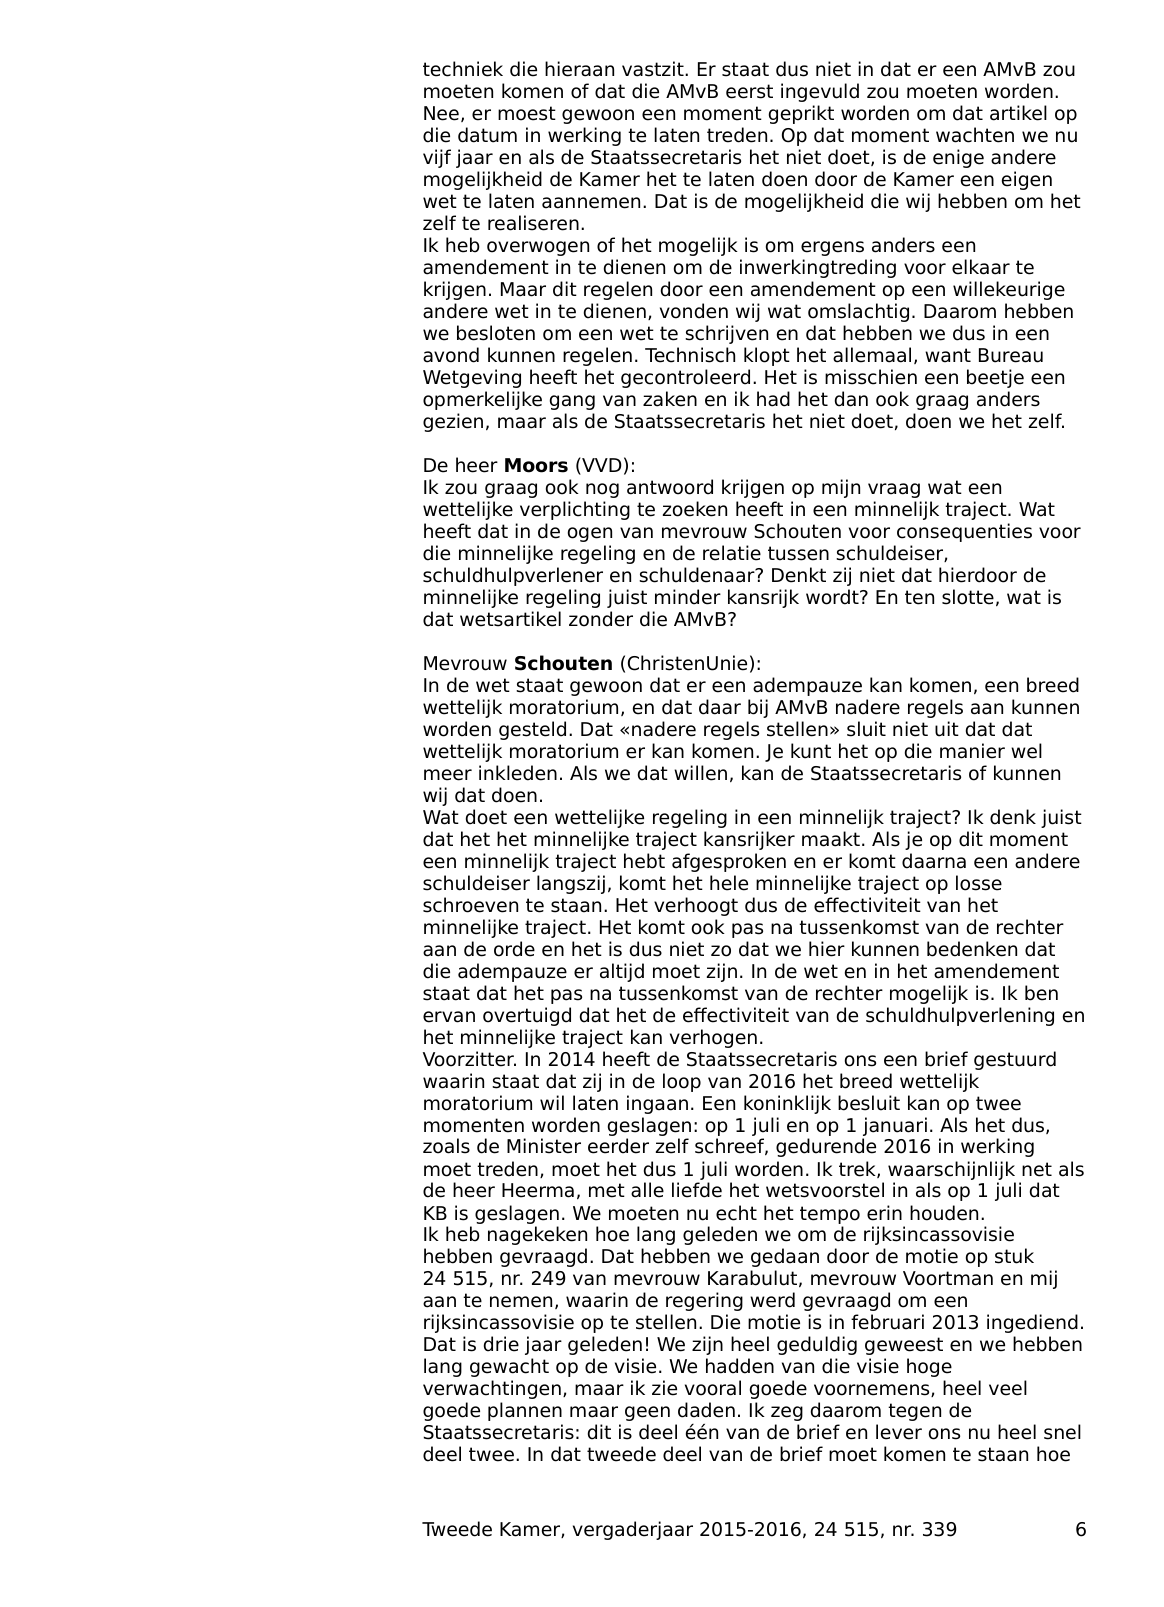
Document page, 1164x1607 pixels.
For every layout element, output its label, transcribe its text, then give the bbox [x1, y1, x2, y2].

text Voorzitter. In 2014 heeft de Staatssecretaris ons een brief gestuurd waarin staat dat zij in de loop van 2016 het breed wettelijk moratorium wil laten ingaan. Een koninklijk besluit kan op twee momenten worden geslagen: op 1 juli en op 1 januari. Als het dus, zoals de Minister eerder zelf schreef, gedurende 2016 in werking moet treden, moet het dus 1 juli worden. Ik trek, waarschijnlijk net als de heer Heerma, met alle liefde het wetsvoorstel in als op 1 juli dat KB is geslagen. We moeten nu echt het tempo erin houden. [422, 1048, 1087, 1224]
text Ik zou graag ook nog antwoord krijgen op mijn vraag wat een wettelijke verplichting te zoeken heeft in een minnelijk traject. Wat heeft dat in de ogen van mevrouw Schouten voor consequenties voor die minnelijke regeling en de relatie tussen schuldeiser, schuldhulpverlener en schuldenaar? Denkt zij niet dat hierdoor de minnelijke regeling juist minder kansrijk wordt? En ten slotte, wat is dat wetsartikel zonder die AMvB? [422, 477, 1087, 631]
text techniek die hieraan vastzit. Er staat dus niet in dat er een AMvB zou moeten komen of dat die AMvB eerst ingevuld zou moeten worden. Nee, er moest gewoon een moment geprikt worden om dat artikel op die datum in werking te laten treden. Op dat moment wachten we nu vijf jaar en als de Staatssecretaris het niet doet, is de enige andere mogelijkheid de Kamer het te laten doen door de Kamer een eigen wet te laten aannemen. Dat is de mogelijkheid die wij hebben om het zelf te realiseren. [422, 59, 1087, 235]
text Ik heb overwogen of het mogelijk is om ergens anders een amendement in te dienen om de inwerkingtreding voor elkaar te krijgen. Maar dit regelen door een amendement op een willekeurige andere wet in te dienen, vonden wij wat omslachtig. Daarom hebben we besloten om een wet te schrijven en dat hebben we dus in een avond kunnen regelen. Technisch klopt het allemaal, want Bureau Wetgeving heeft het gecontroleerd. Het is misschien een beetje een opmerkelijke gang van zaken en ik had het dan ook graag anders gezien, maar als de Staatssecretaris het niet doet, doen we het zelf. [422, 235, 1087, 433]
text Wat doet een wettelijke regeling in een minnelijk traject? Ik denk juist dat het het minnelijke traject kansrijker maakt. Als je op dit moment een minnelijk traject hebt afgesproken en er komt daarna een andere schuldeiser langszij, komt het hele minnelijke traject op losse schroeven te staan. Het verhoogt dus de effectiviteit van het minnelijke traject. Het komt ook pas na tussenkomst van de rechter aan de orde en het is dus niet zo dat we hier kunnen bedenken dat die adempauze er altijd moet zijn. In de wet en in het amendement staat dat het pas na tussenkomst van de rechter mogelijk is. Ik ben ervan overtuigd dat het de effectiviteit van de schuldhulpverlening en het minnelijke traject kan verhogen. [422, 807, 1087, 1048]
text Mevrouw Schouten (ChristenUnie): [422, 653, 1087, 675]
text In de wet staat gewoon dat er een adempauze kan komen, een breed wettelijk moratorium, en dat daar bij AMvB nadere regels aan kunnen worden gesteld. Dat «nadere regels stellen» sluit niet uit dat dat wettelijk moratorium er kan komen. Je kunt het op die manier wel meer inkleden. Als we dat willen, kan de Staatssecretaris of kunnen wij dat doen. [422, 675, 1087, 807]
text Ik heb nagekeken hoe lang geleden we om de rijksincassovisie hebben gevraagd. Dat hebben we gedaan door de motie op stuk 24 515, nr. 249 van mevrouw Karabulut, mevrouw Voortman en mij aan te nemen, waarin de regering werd gevraagd om een rijksincassovisie op te stellen. Die motie is in februari 2013 ingediend. Dat is drie jaar geleden! We zijn heel geduldig geweest en we hebben lang gewacht op de visie. We hadden van die visie hoge verwachtingen, maar ik zie vooral goede voornemens, heel veel goede plannen maar geen daden. Ik zeg daarom tegen de Staatssecretaris: dit is deel één van de brief en lever ons nu heel snel deel twee. In dat tweede deel van de brief moet komen te staan hoe [422, 1224, 1087, 1466]
text De heer Moors (VVD): [422, 455, 1087, 477]
